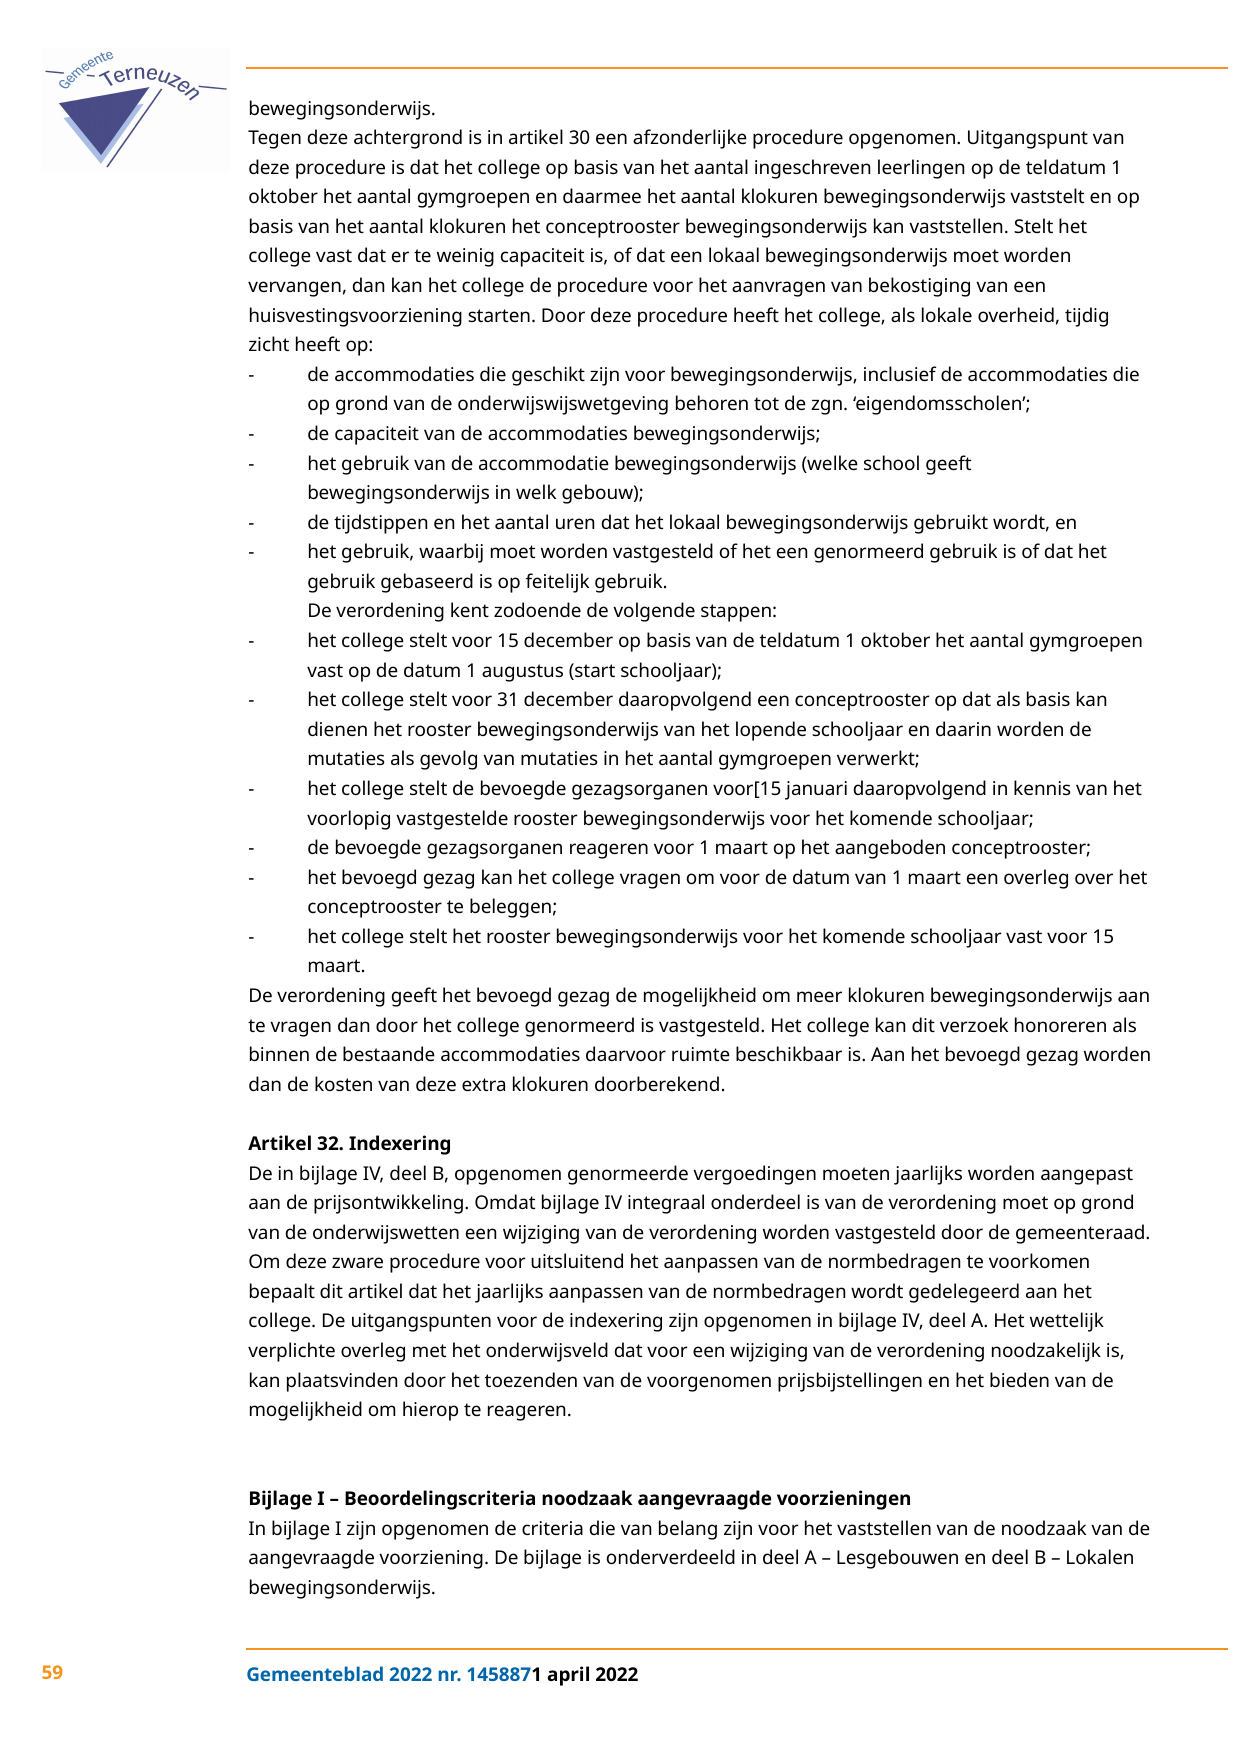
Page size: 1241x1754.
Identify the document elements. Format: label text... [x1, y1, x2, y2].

list de bevoegde gezagsorganen reageren voor 1 maart op het aangeboden conceptrooster; [248, 834, 1152, 860]
list het college stelt voor 31 december daaropvolgend een conceptrooster op dat als basis kan dienen het rooster bewegingsonderwijs van het lopende schooljaar en daarin worden de mutaties als gevolg van mutaties in het aantal gymgroepen verwerkt; [248, 686, 1152, 771]
list de capaciteit van de accommodaties bewegingsonderwijs; [248, 420, 1152, 446]
list de tijdstippen en het aantal uren dat het lokaal bewegingsonderwijs gebruikt wordt, en [248, 509, 1152, 535]
text In bijlage I zijn opgenomen de criteria die van belang zijn voor het vaststellen van de noodzaak van de aangevraagde voorziening. De bijlage is onderverdeeld in deel A – Lesgebouwen en deel B – Lokalen bewegingsonderwijs. [248, 1515, 1152, 1600]
list het bevoegd gezag kan het college vragen om voor de datum van 1 maart een overleg over het conceptrooster te beleggen; [248, 864, 1152, 919]
list De verordening kent zodoende de volgende stappen: [248, 598, 1152, 623]
text Bijlage I – Beoordelingscriteria noodzaak aangevraagde voorzieningen [248, 1485, 1152, 1511]
list het gebruik van de accommodatie bewegingsonderwijs (welke school geeft bewegingsonderwijs in welk gebouw); [248, 450, 1152, 505]
list het college stelt voor 15 december op basis van de teldatum 1 oktober het aantal gymgroepen vast op de datum 1 augustus (start schooljaar); [248, 627, 1152, 683]
text Tegen deze achtergrond is in artikel 30 een afzonderlijke procedure opgenomen. Uitgangspunt van deze procedure is dat het college op basis van het aantal ingeschreven leerlingen op de teldatum 1 oktober het aantal gymgroepen en daarmee het aantal klokuren bewegingsonderwijs vaststelt en op basis van het aantal klokuren het conceptrooster bewegingsonderwijs kan vaststellen. Stelt het college vast dat er te weinig capaciteit is, of dat een lokaal bewegingsonderwijs moet worden vervangen, dan kan het college de procedure voor het aanvragen van bekostiging van een huisvestingsvoorziening starten. Door deze procedure heeft het college, als lokale overheid, tijdig zicht heeft op: [248, 124, 1152, 357]
text Artikel 32. Indexering [248, 1130, 1152, 1156]
list het gebruik, waarbij moet worden vastgesteld of het een genormeerd gebruik is of dat het gebruik gebaseerd is op feitelijk gebruik. [248, 538, 1152, 594]
list het college stelt de bevoegde gezagsorganen voor[15 januari daaropvolgend in kennis van het voorlopig vastgestelde rooster bewegingsonderwijs voor het komende schooljaar; [248, 775, 1152, 831]
list het college stelt het rooster bewegingsonderwijs voor het komende schooljaar vast voor 15 maart. [248, 923, 1152, 978]
text De in bijlage IV, deel B, opgenomen genormeerde vergoedingen moeten jaarlijks worden aangepast aan de prijsontwikkeling. Omdat bijlage IV integraal onderdeel is van de verordening moet op grond van de onderwijswetten een wijziging van de verordening worden vastgesteld door de gemeenteraad. Om deze zware procedure voor uitsluitend het aanpassen van de normbedragen te voorkomen bepaalt dit artikel dat het jaarlijks aanpassen van de normbedragen wordt gedelegeerd aan het college. De uitgangspunten voor de indexering zijn opgenomen in bijlage IV, deel A. Het wettelijk verplichte overleg met het onderwijsveld dat voor een wijziging van de verordening noodzakelijk is, kan plaatsvinden door het toezenden van de voorgenomen prijsbijstellingen en het bieden van de mogelijkheid om hierop te reageren. [248, 1160, 1152, 1422]
text De verordening geeft het bevoegd gezag de mogelijkheid om meer klokuren bewegingsonderwijs aan te vragen dan door het college genormeerd is vastgesteld. Het college kan dit verzoek honoreren als binnen de bestaande accommodaties daarvoor ruimte beschikbaar is. Aan het bevoegd gezag worden dan de kosten van deze extra klokuren doorberekend. [248, 982, 1152, 1097]
picture [41, 47, 231, 172]
text bewegingsonderwijs. [248, 95, 1152, 121]
list de accommodaties die geschikt zijn voor bewegingsonderwijs, inclusief de accommodaties die op grond van de onderwijswijswetgeving behoren tot de zgn. ‘eigendomsscholen’; [248, 361, 1152, 416]
